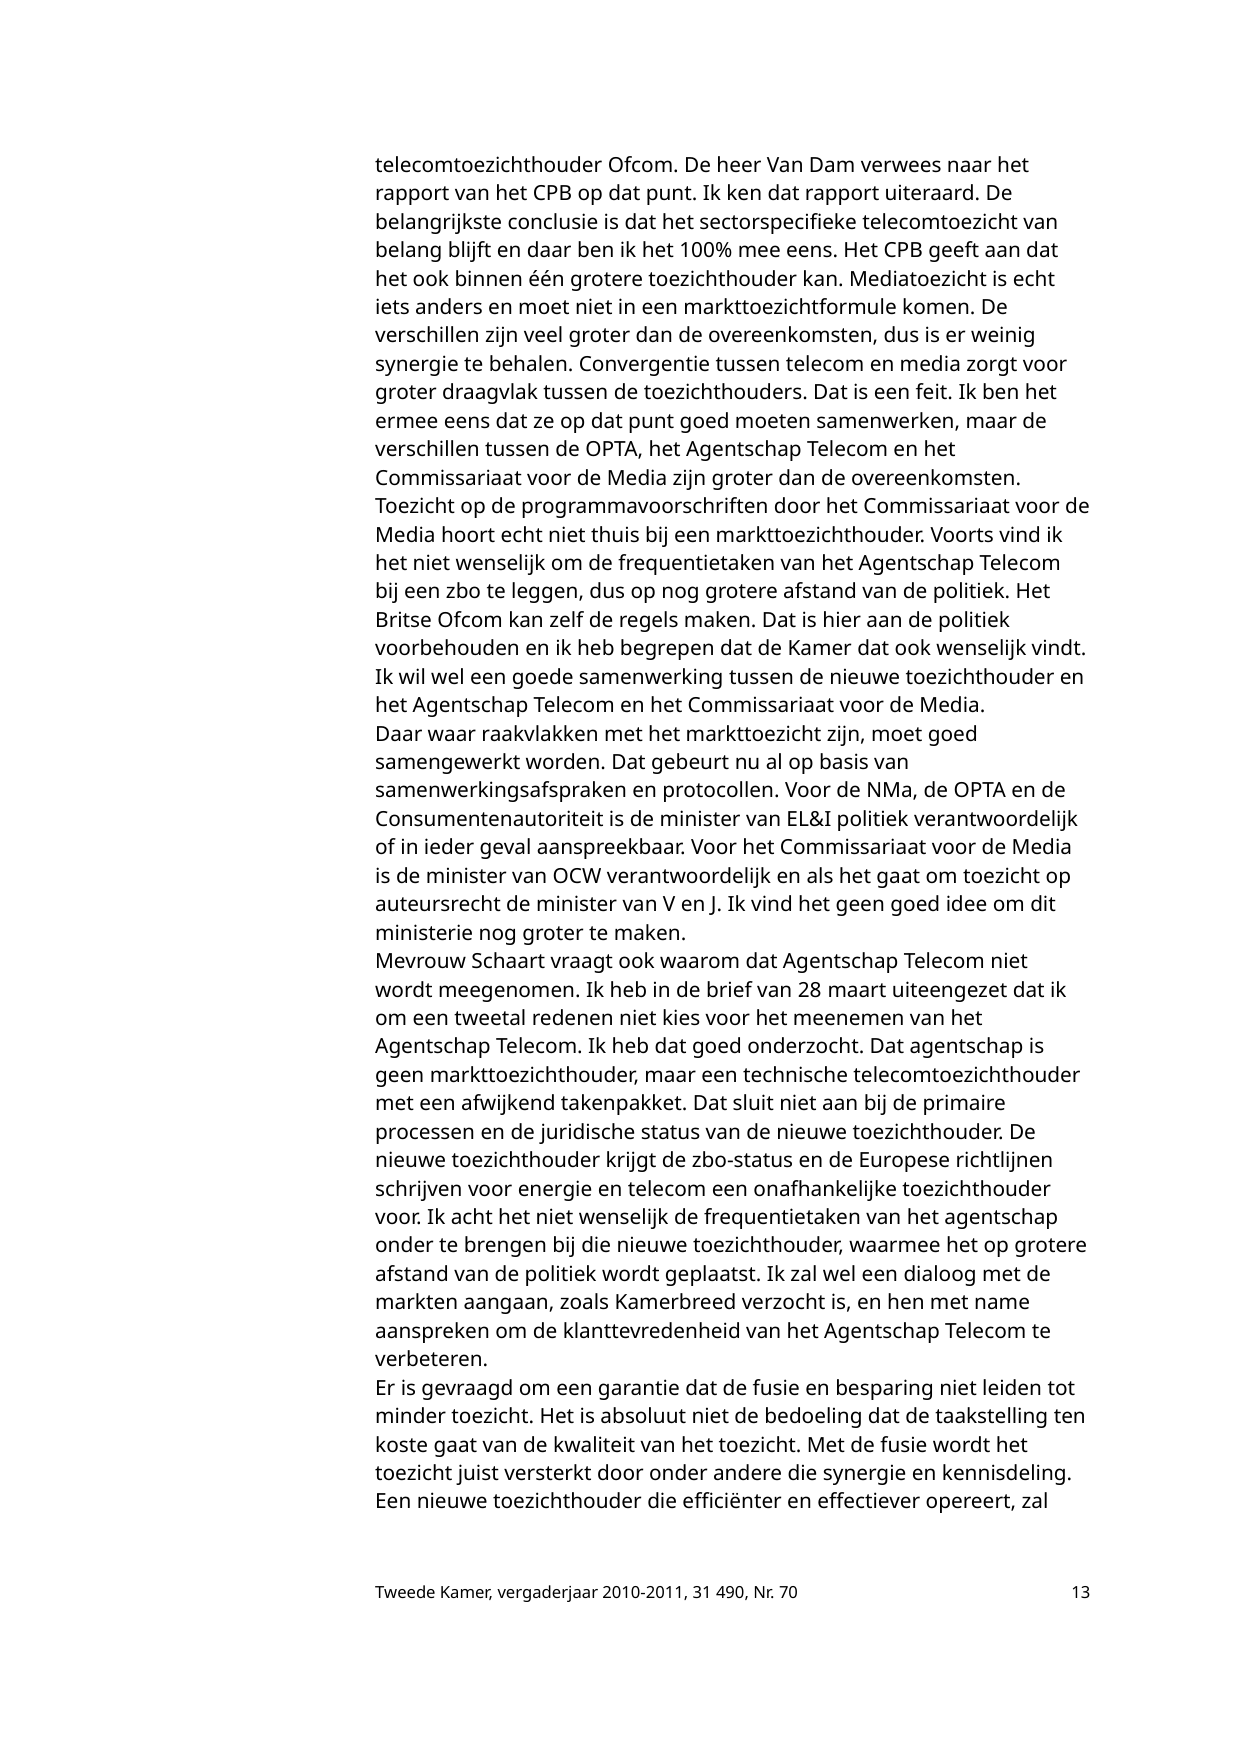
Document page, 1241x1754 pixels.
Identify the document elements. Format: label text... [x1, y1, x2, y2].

text Mevrouw Schaart vraagt ook waarom dat Agentschap Telecom niet wordt meegenomen. Ik heb in de brief van 28 maart uiteengezet dat ik om een tweetal redenen niet kies voor het meenemen van het Agentschap Telecom. Ik heb dat goed onderzocht. Dat agentschap is geen markttoezichthouder, maar een technische telecomtoezichthouder met een afwijkend takenpakket. Dat sluit niet aan bij de primaire processen en de juridische status van de nieuwe toezichthouder. De nieuwe toezichthouder krijgt de zbo-status en de Europese richtlijnen schrijven voor energie en telecom een onafhankelijke toezichthouder voor. Ik acht het niet wenselijk de frequentietaken van het agentschap onder te brengen bij die nieuwe toezichthouder, waarmee het op grotere afstand van de politiek wordt geplaatst. Ik zal wel een dialoog met de markten aangaan, zoals Kamerbreed verzocht is, en hen met name aanspreken om de klanttevredenheid van het Agentschap Telecom te verbeteren. [375, 946, 1090, 1373]
text telecomtoezichthouder Ofcom. De heer Van Dam verwees naar het rapport van het CPB op dat punt. Ik ken dat rapport uiteraard. De belangrijkste conclusie is dat het sectorspecifieke telecomtoezicht van belang blijft en daar ben ik het 100% mee eens. Het CPB geeft aan dat het ook binnen één grotere toezichthouder kan. Mediatoezicht is echt iets anders en moet niet in een markttoezichtformule komen. De verschillen zijn veel groter dan de overeenkomsten, dus is er weinig synergie te behalen. Convergentie tussen telecom en media zorgt voor groter draagvlak tussen de toezichthouders. Dat is een feit. Ik ben het ermee eens dat ze op dat punt goed moeten samenwerken, maar de verschillen tussen de OPTA, het Agentschap Telecom en het Commissariaat voor de Media zijn groter dan de overeenkomsten. Toezicht op de programmavoorschriften door het Commissariaat voor de Media hoort echt niet thuis bij een markttoezichthouder. Voorts vind ik het niet wenselijk om de frequentietaken van het Agentschap Telecom bij een zbo te leggen, dus op nog grotere afstand van de politiek. Het Britse Ofcom kan zelf de regels maken. Dat is hier aan de politiek voorbehouden en ik heb begrepen dat de Kamer dat ook wenselijk vindt. Ik wil wel een goede samenwerking tussen de nieuwe toezichthouder en het Agentschap Telecom en het Commissariaat voor de Media. [375, 150, 1090, 719]
text Er is gevraagd om een garantie dat de fusie en besparing niet leiden tot minder toezicht. Het is absoluut niet de bedoeling dat de taakstelling ten koste gaat van de kwaliteit van het toezicht. Met de fusie wordt het toezicht juist versterkt door onder andere die synergie en kennisdeling. Een nieuwe toezichthouder die efficiënter en effectiever opereert, zal [375, 1373, 1090, 1515]
text Daar waar raakvlakken met het markttoezicht zijn, moet goed samengewerkt worden. Dat gebeurt nu al op basis van samenwerkingsafspraken en protocollen. Voor de NMa, de OPTA en de Consumentenautoriteit is de minister van EL&I politiek verantwoordelijk of in ieder geval aanspreekbaar. Voor het Commissariaat voor de Media is de minister van OCW verantwoordelijk en als het gaat om toezicht op auteursrecht de minister van V en J. Ik vind het geen goed idee om dit ministerie nog groter te maken. [375, 719, 1090, 946]
